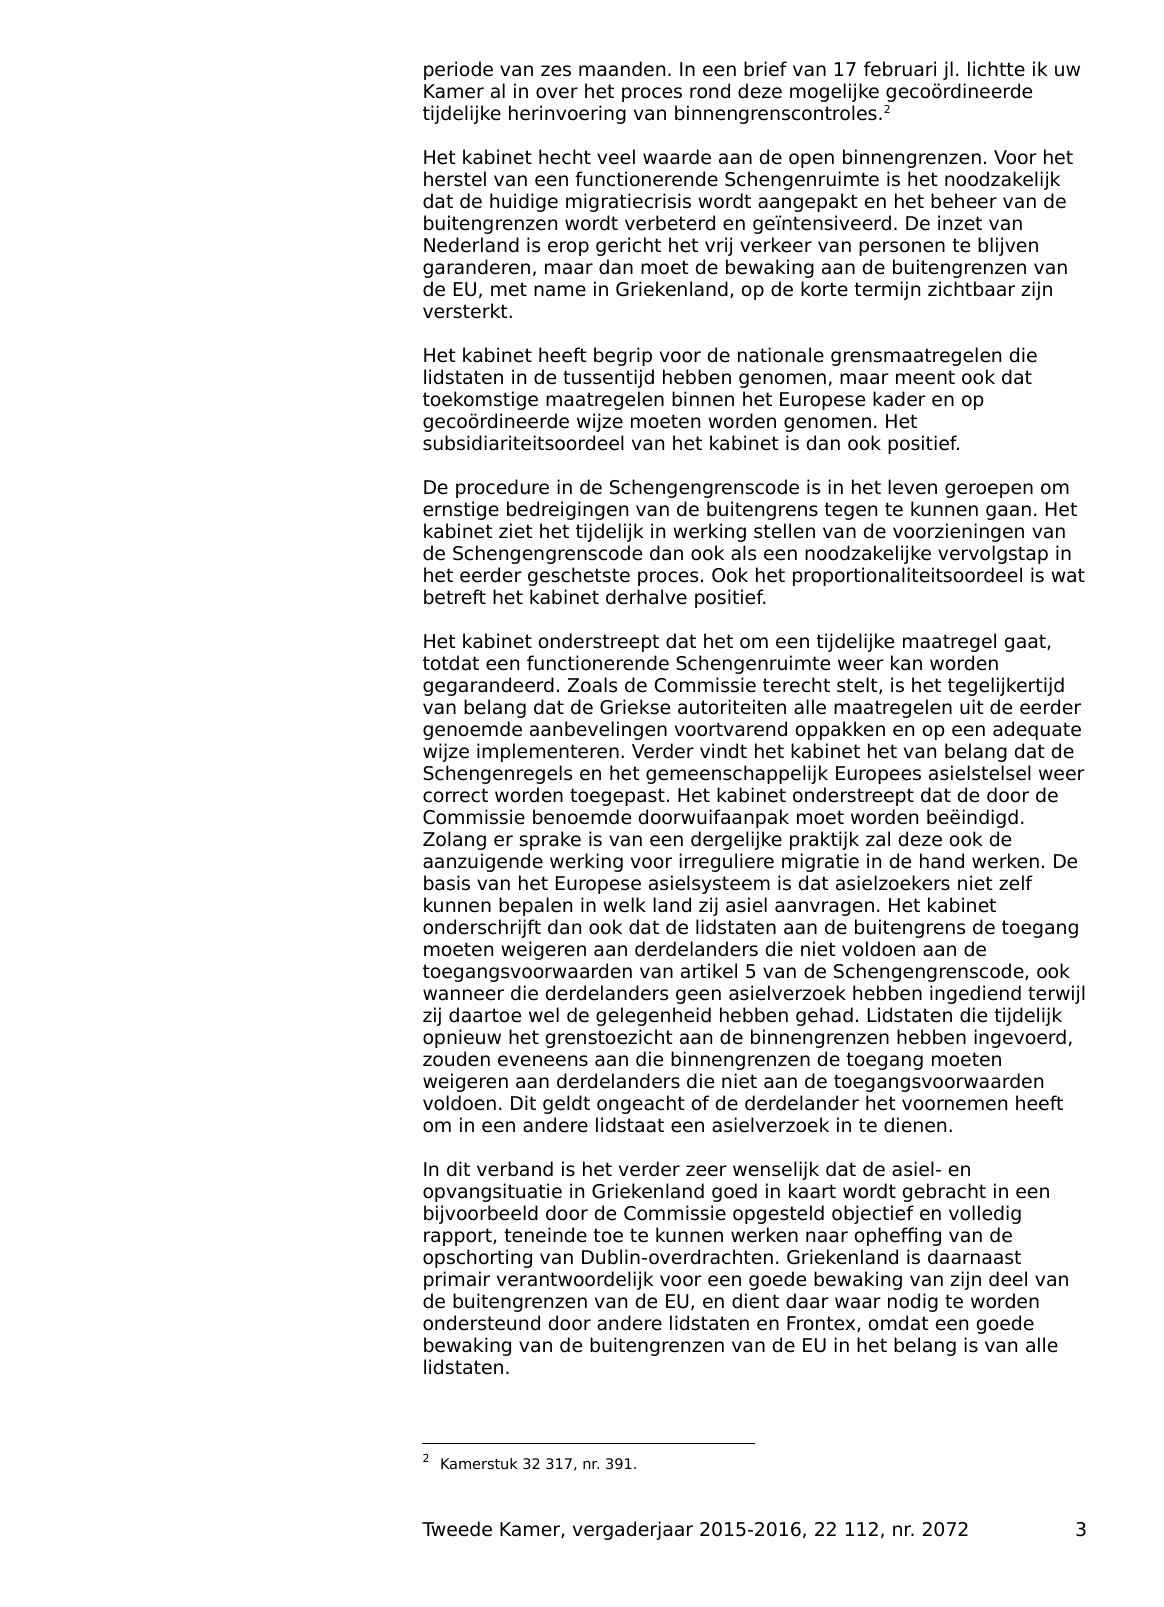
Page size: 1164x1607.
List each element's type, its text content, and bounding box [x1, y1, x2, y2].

text Het kabinet onderstreept dat het om een tijdelijke maatregel gaat, totdat een functionerende Schengenruimte weer kan worden gegarandeerd. Zoals de Commissie terecht stelt, is het tegelijkertijd van belang dat de Griekse autoriteiten alle maatregelen uit de eerder genoemde aanbevelingen voortvarend oppakken en op een adequate wijze implementeren. Verder vindt het kabinet het van belang dat de Schengenregels en het gemeenschappelijk Europees asielstelsel weer correct worden toegepast. Het kabinet onderstreept dat de door de Commissie benoemde doorwuifaanpak moet worden beëindigd. Zolang er sprake is van een dergelijke praktijk zal deze ook de aanzuigende werking voor irreguliere migratie in de hand werken. De basis van het Europese asielsysteem is dat asielzoekers niet zelf kunnen bepalen in welk land zij asiel aanvragen. Het kabinet onderschrijft dan ook dat de lidstaten aan de buitengrens de toegang moeten weigeren aan derdelanders die niet voldoen aan de toegangsvoorwaarden van artikel 5 van de Schengengrenscode, ook wanneer die derdelanders geen asielverzoek hebben ingediend terwijl zij daartoe wel de gelegenheid hebben gehad. Lidstaten die tijdelijk opnieuw het grenstoezicht aan de binnengrenzen hebben ingevoerd, zouden eveneens aan die binnengrenzen de toegang moeten weigeren aan derdelanders die niet aan de toegangsvoorwaarden voldoen. Dit geldt ongeacht of de derdelander het voornemen heeft om in een andere lidstaat een asielverzoek in te dienen. [422, 631, 1087, 1137]
text Kamerstuk 32 317, nr. 391. [422, 1452, 1087, 1474]
text periode van zes maanden. In een brief van 17 februari jl. lichtte ik uw Kamer al in over het proces rond deze mogelijke gecoördineerde tijdelijke herinvoering van binnengrenscontroles. [422, 59, 1087, 125]
text Het kabinet hecht veel waarde aan de open binnengrenzen. Voor het herstel van een functionerende Schengenruimte is het noodzakelijk dat de huidige migratiecrisis wordt aangepakt en het beheer van de buitengrenzen wordt verbeterd en geïntensiveerd. De inzet van Nederland is erop gericht het vrij verkeer van personen te blijven garanderen, maar dan moet de bewaking aan de buitengrenzen van de EU, met name in Griekenland, op de korte termijn zichtbaar zijn versterkt. [422, 147, 1087, 323]
text In dit verband is het verder zeer wenselijk dat de asiel- en opvangsituatie in Griekenland goed in kaart wordt gebracht in een bijvoorbeeld door de Commissie opgesteld objectief en volledig rapport, teneinde toe te kunnen werken naar opheffing van de opschorting van Dublin-overdrachten. Griekenland is daarnaast primair verantwoordelijk voor een goede bewaking van zijn deel van de buitengrenzen van de EU, en dient daar waar nodig te worden ondersteund door andere lidstaten en Frontex, omdat een goede bewaking van de buitengrenzen van de EU in het belang is van alle lidstaten. [422, 1159, 1087, 1379]
text Het kabinet heeft begrip voor de nationale grensmaatregelen die lidstaten in de tussentijd hebben genomen, maar meent ook dat toekomstige maatregelen binnen het Europese kader en op gecoördineerde wijze moeten worden genomen. Het subsidiariteitsoordeel van het kabinet is dan ook positief. [422, 345, 1087, 455]
text De procedure in de Schengengrenscode is in het leven geroepen om ernstige bedreigingen van de buitengrens tegen te kunnen gaan. Het kabinet ziet het tijdelijk in werking stellen van de voorzieningen van de Schengengrenscode dan ook als een noodzakelijke vervolgstap in het eerder geschetste proces. Ook het proportionaliteitsoordeel is wat betreft het kabinet derhalve positief. [422, 477, 1087, 609]
